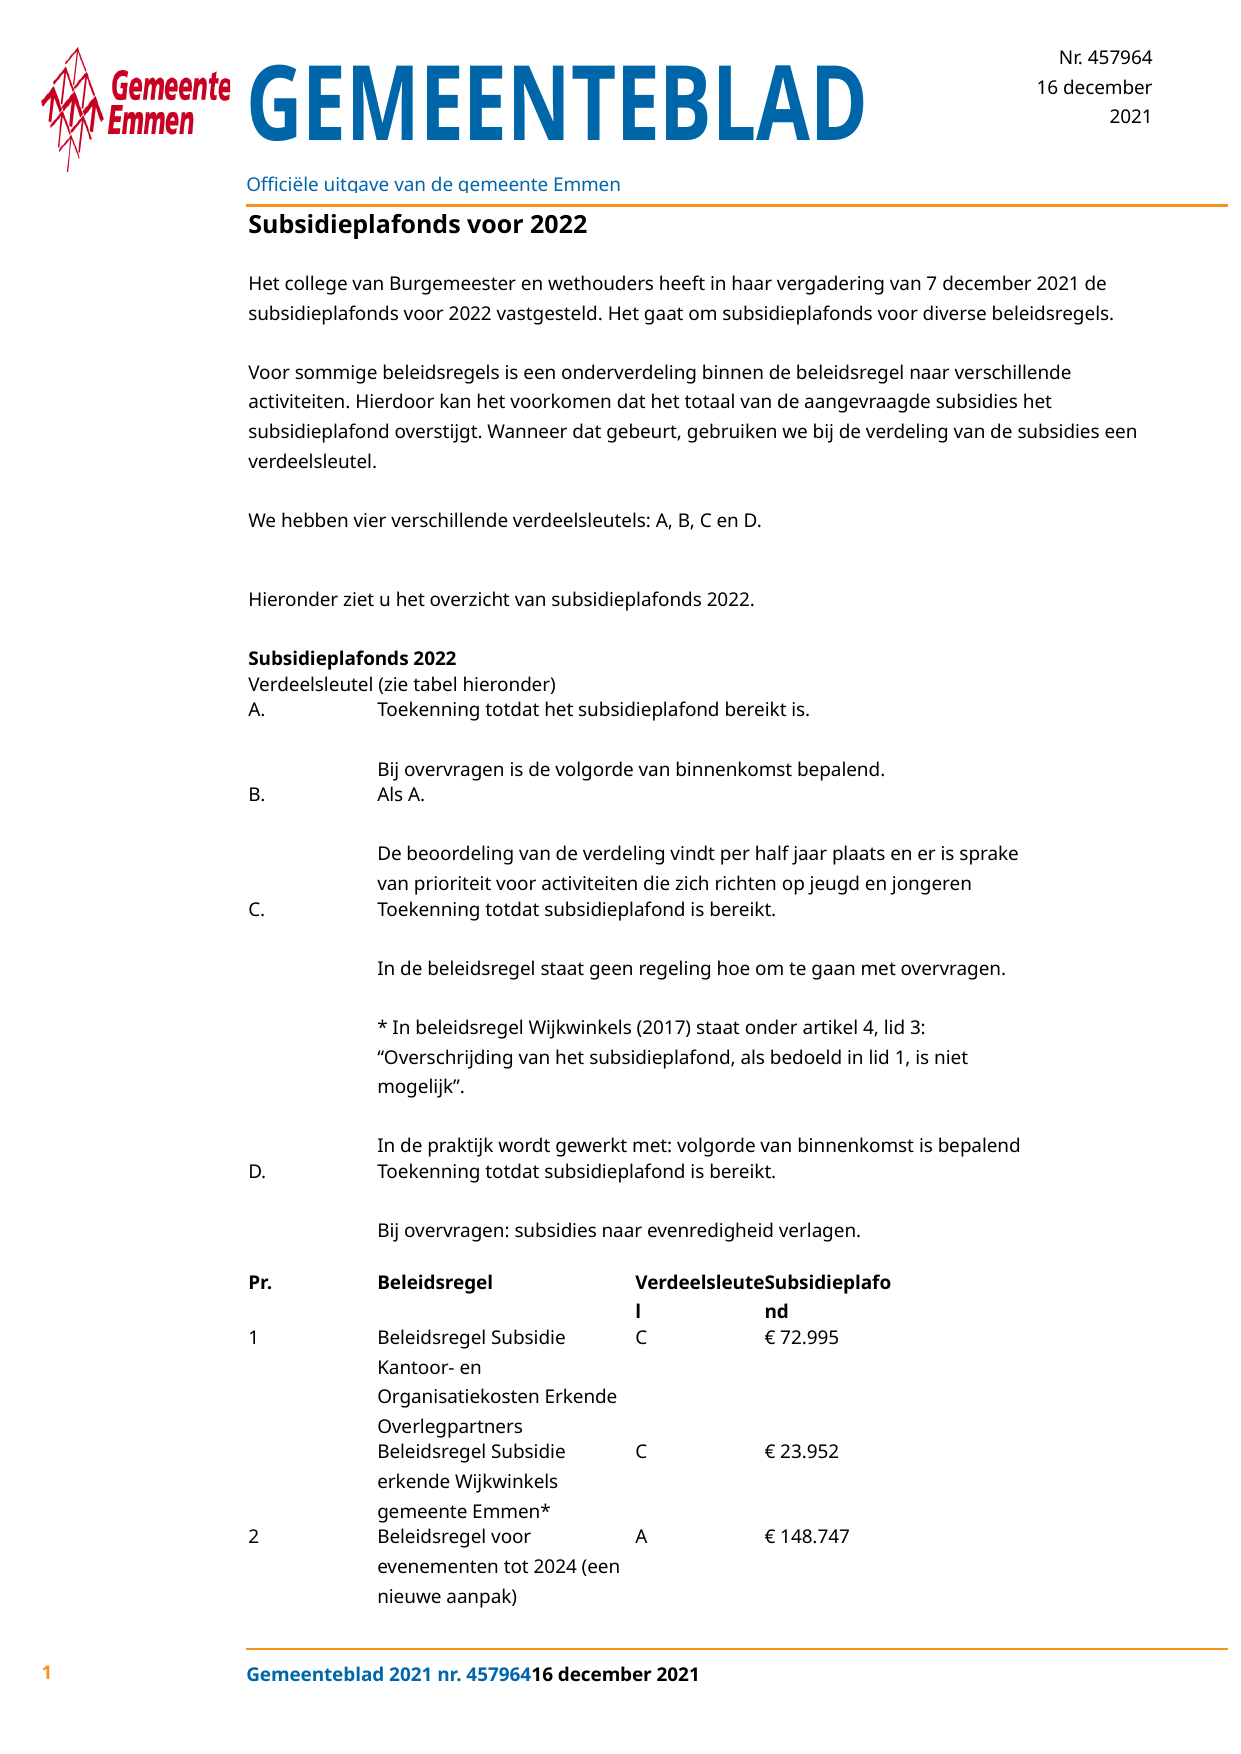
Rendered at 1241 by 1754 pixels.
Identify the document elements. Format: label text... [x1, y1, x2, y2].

table_cell [894, 1324, 1152, 1439]
table_header [1023, 645, 1152, 671]
picture [41, 47, 231, 172]
table_cell [894, 1269, 1152, 1324]
table_cell [1023, 1158, 1152, 1243]
table_cell € 148.747 [764, 1524, 893, 1608]
text Hieronder ziet u het overzicht van subsidieplafonds 2022. [248, 586, 1152, 612]
text Voor sommige beleidsregels is een onderverdeling binnen de beleidsregel naar verschillende activiteiten. Hierdoor kan het voorkomen dat het totaal van de aangevraagde subsidies het subsidieplafond overstijgt. Wanneer dat gebeurt, gebruiken we bij de verdeling van de subsidies een verdeelsleutel. [248, 359, 1152, 473]
table_cell Verdeelsleutel (zie tabel hieronder) [248, 671, 1022, 697]
table_cell Beleidsregel [377, 1269, 635, 1324]
table_cell 1 [248, 1324, 377, 1524]
table_cell A [635, 1524, 764, 1608]
table_cell B. [248, 781, 377, 896]
table_cell [1023, 781, 1152, 896]
table_cell A. [248, 697, 377, 781]
table_cell Als A. De beoordeling van de verdeling vindt per half jaar plaats en er is sprake van prioriteit voor activiteiten die zich richten op jeugd en jongeren [377, 781, 1022, 896]
text We hebben vier verschillende verdeelsleutels: A, B, C en D. [248, 507, 1152, 533]
table_cell C [635, 1439, 764, 1524]
table_cell [894, 1524, 1152, 1608]
text Subsidieplafonds voor 2022 [248, 207, 1152, 241]
table_cell Subsidieplafond [764, 1269, 893, 1324]
table_cell C [635, 1324, 764, 1439]
table_cell [377, 1243, 635, 1269]
table_cell Beleidsregel Subsidie Kantoor- en Organisatiekosten Erkende Overlegpartners [377, 1324, 635, 1439]
table_cell [1023, 896, 1152, 1158]
table_cell D. [248, 1158, 377, 1243]
table_cell [894, 1439, 1152, 1524]
table_cell [1023, 697, 1152, 781]
table_cell C. [248, 896, 377, 1158]
table_cell [894, 1243, 1152, 1269]
table_cell Toekenning totdat subsidieplafond is bereikt. Bij overvragen: subsidies naar evenredigheid verlagen. [377, 1158, 1022, 1243]
table_header Subsidieplafonds 2022 [248, 645, 1022, 671]
table_cell [764, 1243, 893, 1269]
table_cell € 23.952 [764, 1439, 893, 1524]
text Het college van Burgemeester en wethouders heeft in haar vergadering van 7 december 2021 de subsidieplafonds voor 2022 vastgesteld. Het gaat om subsidieplafonds voor diverse beleidsregels. [248, 270, 1152, 326]
table_cell Beleidsregel Subsidie erkende Wijkwinkels gemeente Emmen* [377, 1439, 635, 1524]
table_cell 2 [248, 1524, 377, 1608]
table_cell [635, 1243, 764, 1269]
table_cell [1023, 671, 1152, 697]
table_cell Toekenning totdat subsidieplafond is bereikt. In de beleidsregel staat geen regeling hoe om te gaan met overvragen. * In beleidsregel Wijkwinkels (2017) staat onder artikel 4, lid 3: “Overschrijding van het subsidieplafond, als bedoeld in lid 1, is niet mogelijk”. In de praktijk wordt gewerkt met: volgorde van binnenkomst is bepalend [377, 896, 1022, 1158]
table_cell Beleidsregel voor evenementen tot 2024 (een nieuwe aanpak) [377, 1524, 635, 1608]
table_cell Toekenning totdat het subsidieplafond bereikt is. Bij overvragen is de volgorde van binnenkomst bepalend. [377, 697, 1022, 781]
table_cell Pr. [248, 1269, 377, 1324]
table_cell Verdeelsleutel [635, 1269, 764, 1324]
table_cell € 72.995 [764, 1324, 893, 1439]
table_cell [248, 1243, 377, 1269]
